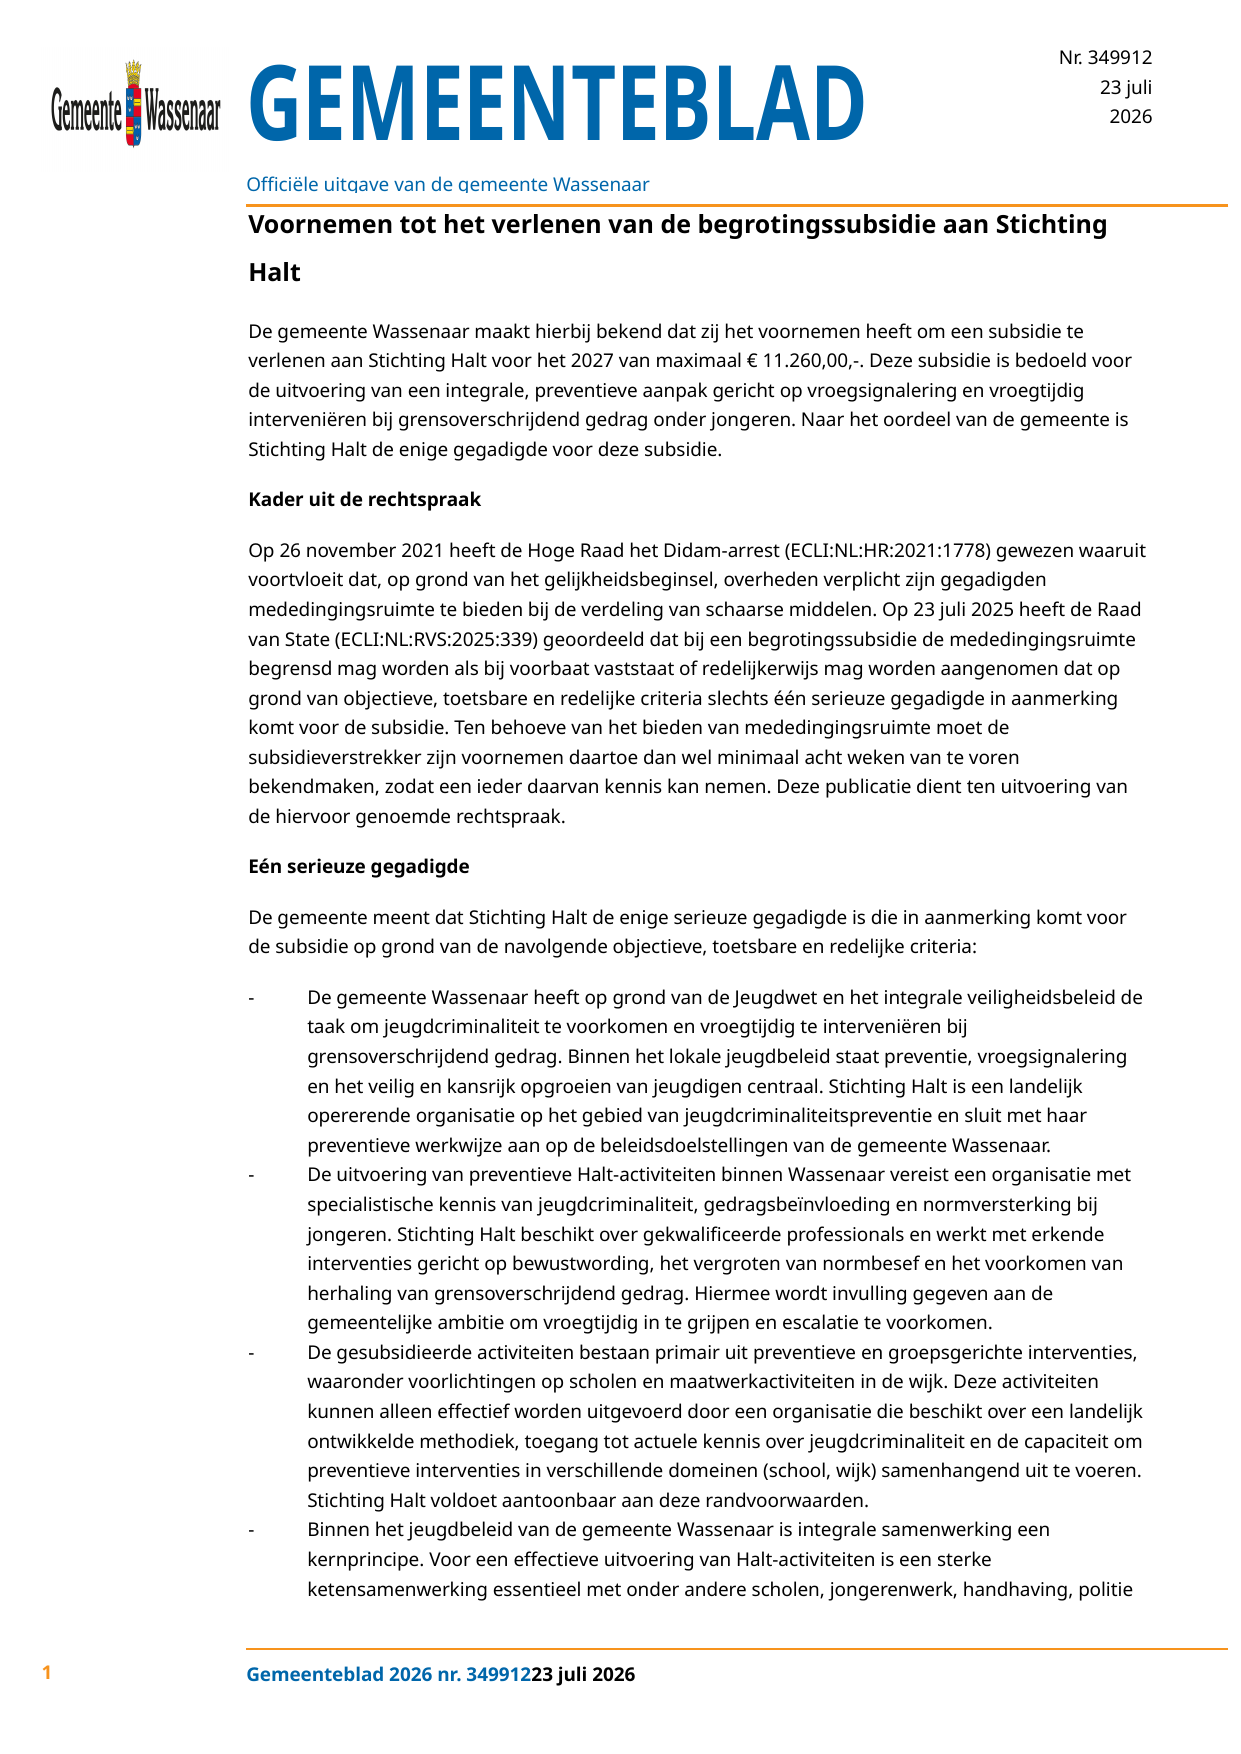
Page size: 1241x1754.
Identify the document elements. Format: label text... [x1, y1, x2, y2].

list De gemeente Wassenaar heeft op grond van de Jeugdwet en het integrale veiligheidsbeleid de taak om jeugdcriminaliteit te voorkomen en vroegtijdig te interveniëren bij grensoverschrijdend gedrag. Binnen het lokale jeugdbeleid staat preventie, vroegsignalering en het veilig en kansrijk opgroeien van jeugdigen centraal. Stichting Halt is een landelijk opererende organisatie op het gebied van jeugdcriminaliteitspreventie en sluit met haar preventieve werkwijze aan op de beleidsdoelstellingen van de gemeente Wassenaar. [248, 984, 1152, 1158]
text De gemeente Wassenaar maakt hierbij bekend dat zij het voornemen heeft om een subsidie te verlenen aan Stichting Halt voor het 2027 van maximaal € 11.260,00,-. Deze subsidie is bedoeld voor de uitvoering van een integrale, preventieve aanpak gericht op vroegsignalering en vroegtijdig interveniëren bij grensoverschrijdend gedrag onder jongeren. Naar het oordeel van de gemeente is Stichting Halt de enige gegadigde voor deze subsidie. [248, 318, 1152, 462]
text Op 26 november 2021 heeft de Hoge Raad het Didam-arrest (ECLI:NL:HR:2021:1778) gewezen waaruit voortvloeit dat, op grond van het gelijkheidsbeginsel, overheden verplicht zijn gegadigden mededingingsruimte te bieden bij de verdeling van schaarse middelen. Op 23 juli 2025 heeft de Raad van State (ECLI:NL:RVS:2025:339) geoordeeld dat bij een begrotingssubsidie de mededingingsruimte begrensd mag worden als bij voorbaat vaststaat of redelijkerwijs mag worden aangenomen dat op grond van objectieve, toetsbare en redelijke criteria slechts één serieuze gegadigde in aanmerking komt voor de subsidie. Ten behoeve van het bieden van mededingingsruimte moet de subsidieverstrekker zijn voornemen daartoe dan wel minimaal acht weken van te voren bekendmaken, zodat een ieder daarvan kennis kan nemen. Deze publicatie dient ten uitvoering van de hiervoor genoemde rechtspraak. [248, 537, 1152, 829]
picture [41, 47, 231, 172]
text Voornemen tot het verlenen van de begrotingssubsidie aan Stichting Halt [248, 207, 1152, 288]
list Binnen het jeugdbeleid van de gemeente Wassenaar is integrale samenwerking een kernprincipe. Voor een effectieve uitvoering van Halt-activiteiten is een sterke ketensamenwerking essentieel met onder andere scholen, jongerenwerk, handhaving, politie [248, 1517, 1152, 1602]
text Eén serieuze gegadigde [248, 854, 1152, 879]
list De gesubsidieerde activiteiten bestaan primair uit preventieve en groepsgerichte interventies, waaronder voorlichtingen op scholen en maatwerkactiviteiten in de wijk. Deze activiteiten kunnen alleen effectief worden uitgevoerd door een organisatie die beschikt over een landelijk ontwikkelde methodiek, toegang tot actuele kennis over jeugdcriminaliteit en de capaciteit om preventieve interventies in verschillende domeinen (school, wijk) samenhangend uit te voeren. Stichting Halt voldoet aantoonbaar aan deze randvoorwaarden. [248, 1339, 1152, 1513]
list De uitvoering van preventieve Halt-activiteiten binnen Wassenaar vereist een organisatie met specialistische kennis van jeugdcriminaliteit, gedragsbeïnvloeding en normversterking bij jongeren. Stichting Halt beschikt over gekwalificeerde professionals en werkt met erkende interventies gericht op bewustwording, het vergroten van normbesef en het voorkomen van herhaling van grensoverschrijdend gedrag. Hiermee wordt invulling gegeven aan de gemeentelijke ambitie om vroegtijdig in te grijpen en escalatie te voorkomen. [248, 1162, 1152, 1335]
text De gemeente meent dat Stichting Halt de enige serieuze gegadigde is die in aanmerking komt voor de subsidie op grond van de navolgende objectieve, toetsbare en redelijke criteria: [248, 904, 1152, 959]
text Kader uit de rechtspraak [248, 487, 1152, 512]
